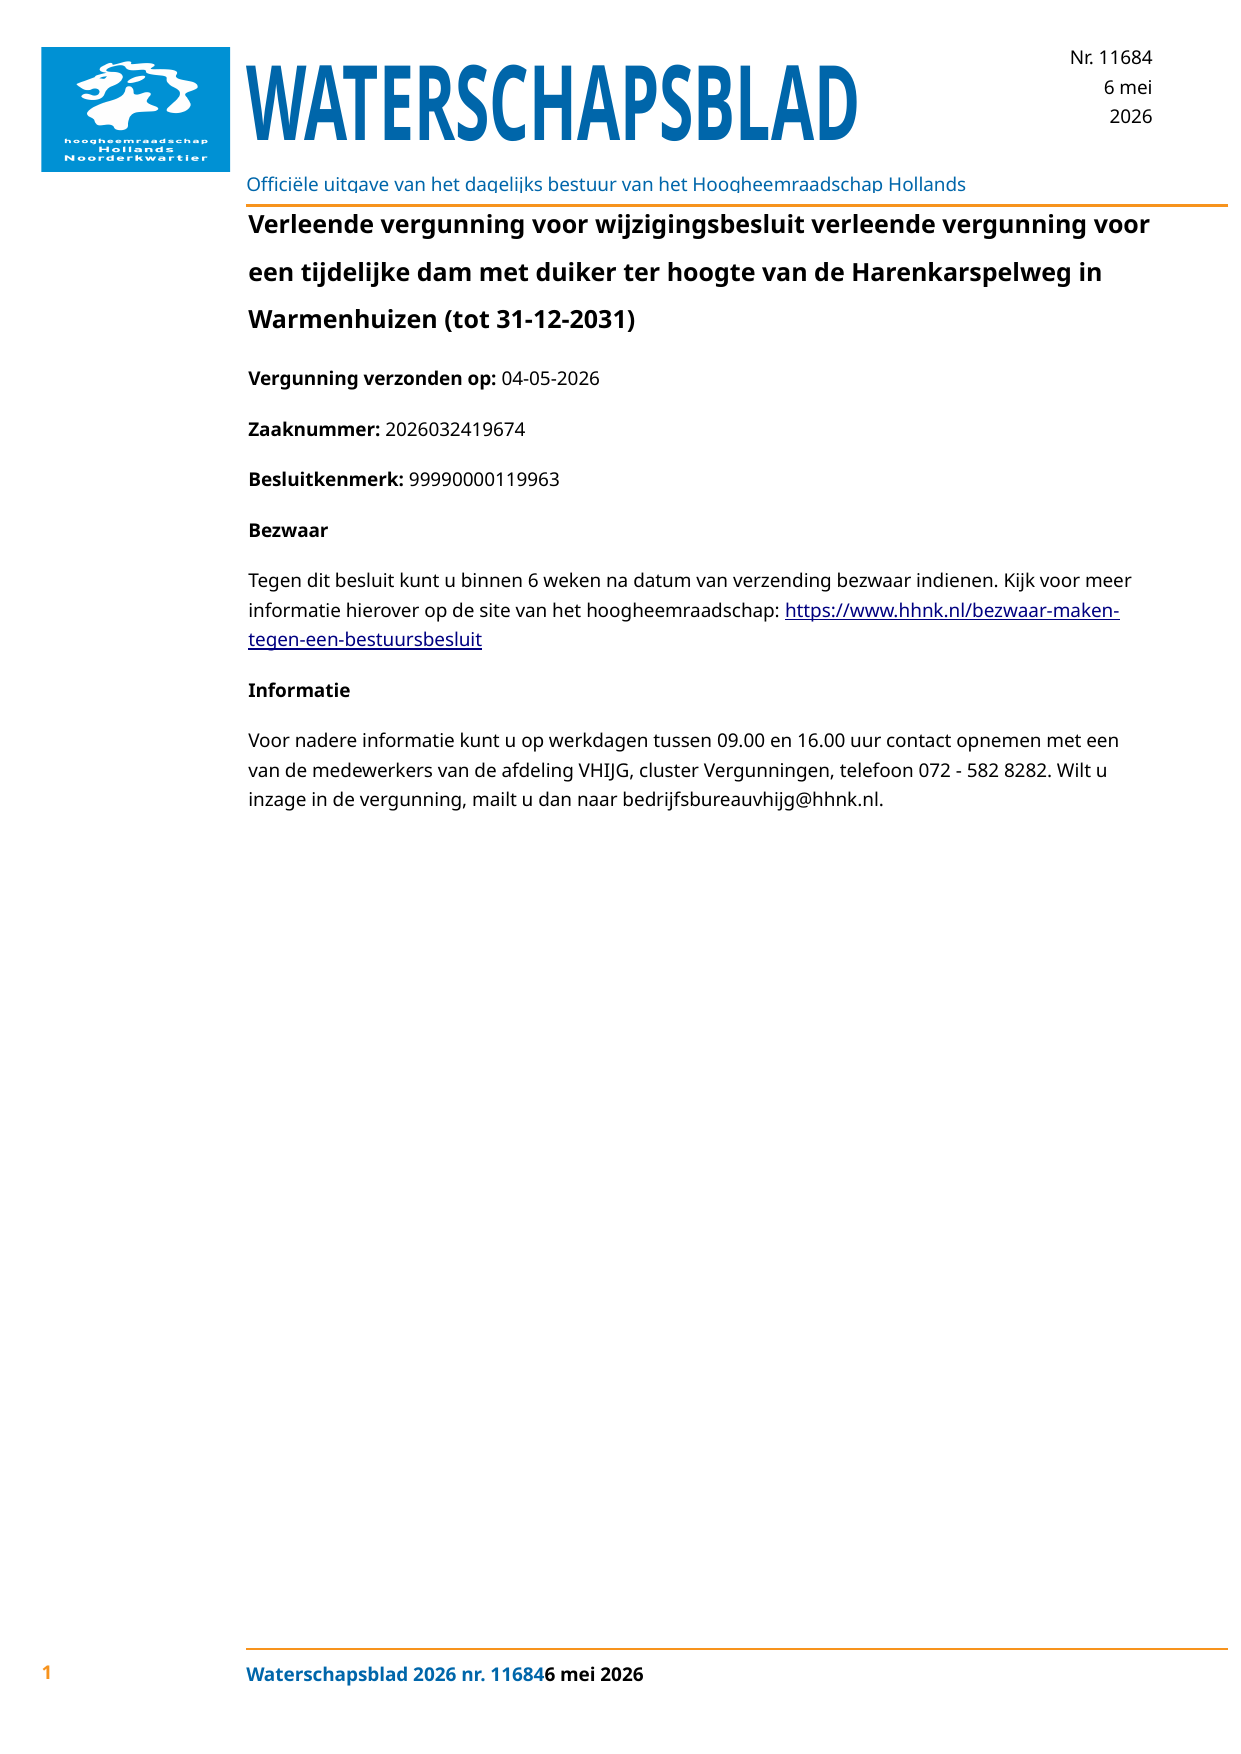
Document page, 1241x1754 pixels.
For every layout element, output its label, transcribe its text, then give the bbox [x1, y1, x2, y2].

text Bezwaar [248, 517, 1152, 542]
picture [129, 76, 144, 82]
picture [78, 64, 122, 99]
text Voor nadere informatie kunt u op werkdagen tussen 09.00 en 16.00 uur contact opnemen met een van de medewerkers van de afdeling VHIJG, cluster Vergunningen, telefoon 072 - 582 8282. Wilt u inzage in de vergunning, mailt u dan naar bedrijfsbureauvhijg@hhnk.nl. [248, 727, 1152, 812]
text Verleende vergunning voor wijzigingsbesluit verleende vergunning voor een tijdelijke dam met duiker ter hoogte van de Harenkarspelweg in Warmenhuizen (tot 31-12-2031) [248, 207, 1152, 336]
text Vergunning verzonden op: 04-05-2026 [248, 366, 1152, 391]
text Tegen dit besluit kunt u binnen 6 weken na datum van verzending bezwaar indienen. Kijk voor meer informatie hierover op de site van het hoogheemraadschap: https://www.hhnk.nl/bezwaar-maken-tegen-een-bestuursbesluit [248, 567, 1152, 652]
picture [88, 87, 157, 130]
text Informatie [248, 677, 1152, 702]
text Zaaknummer: 2026032419674 [248, 416, 1152, 442]
picture [118, 62, 197, 112]
text Besluitkenmerk: 99990000119963 [248, 466, 1152, 492]
